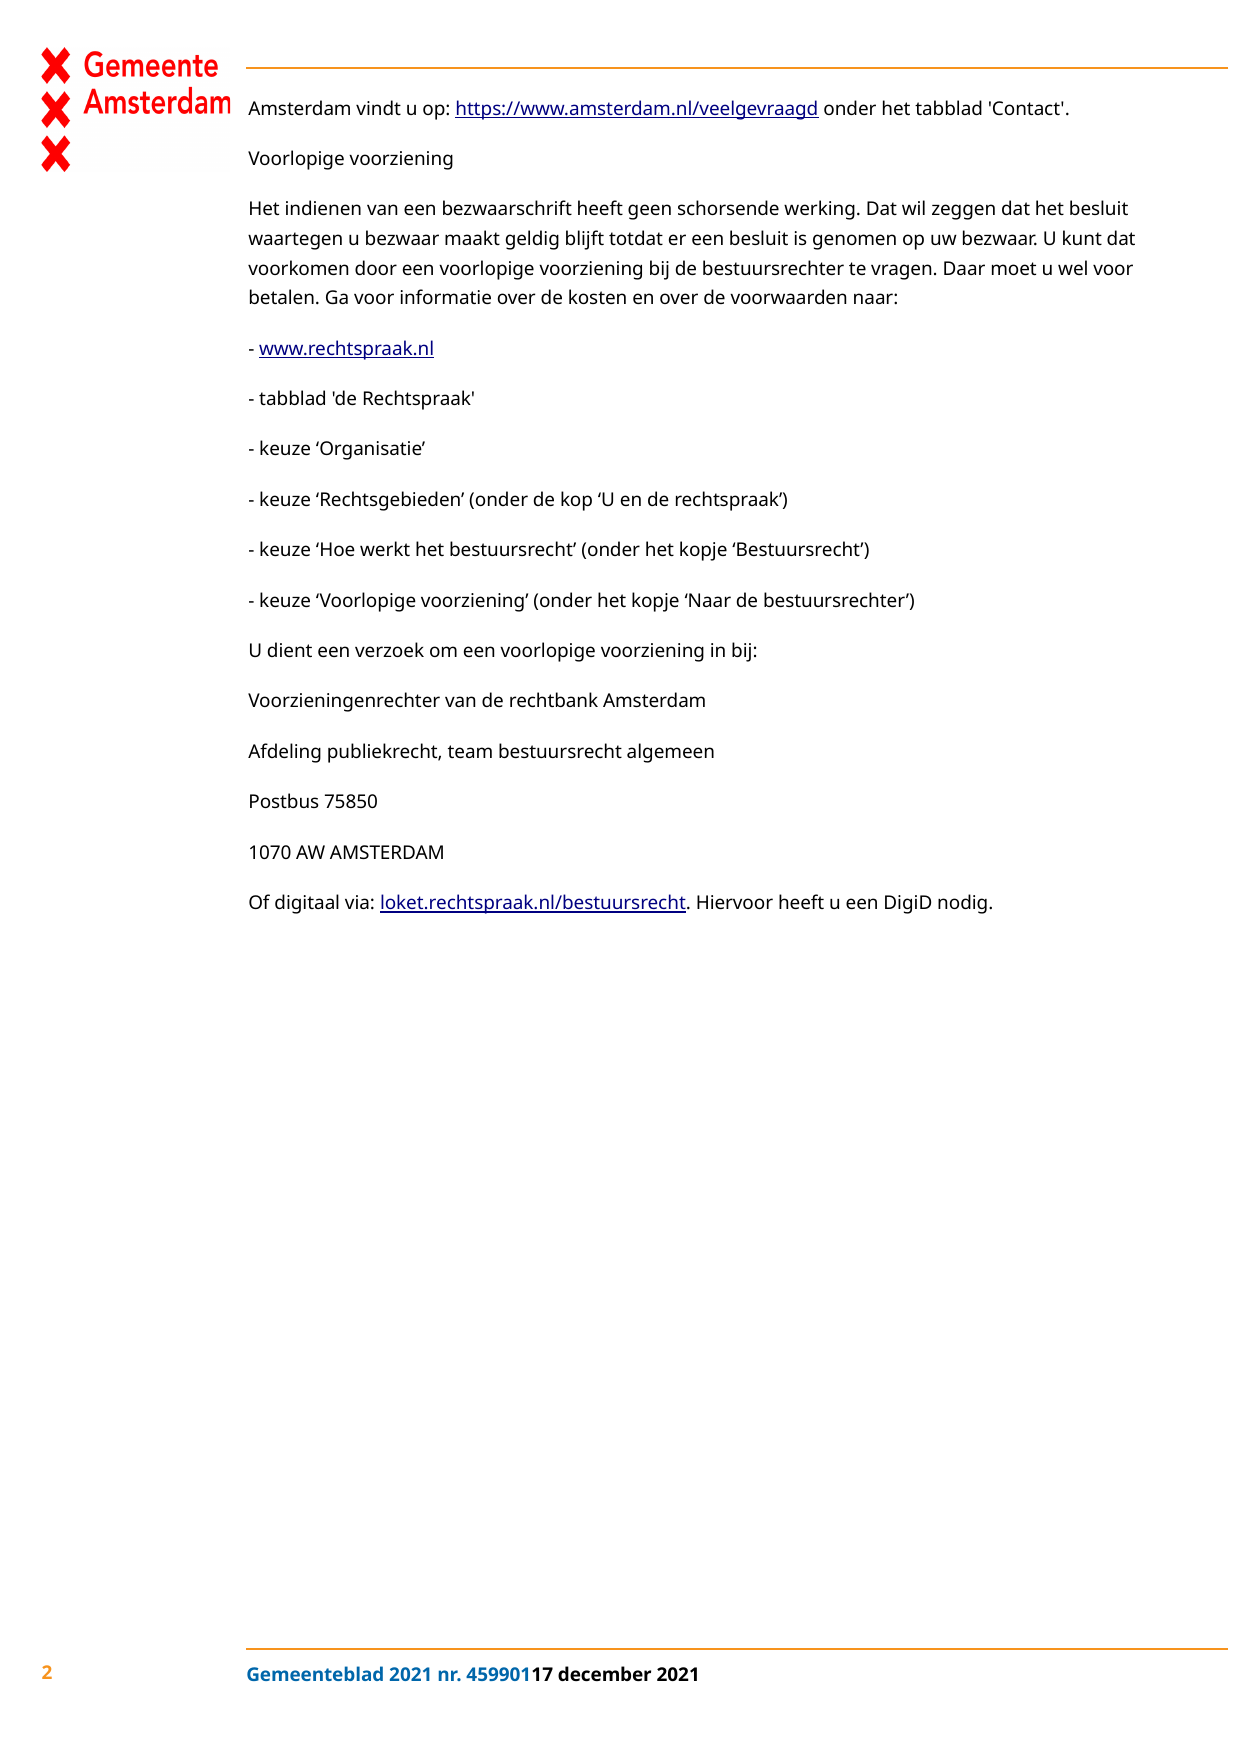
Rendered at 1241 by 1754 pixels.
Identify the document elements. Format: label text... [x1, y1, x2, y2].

picture [41, 47, 231, 172]
text - keuze ‘Hoe werkt het bestuursrecht’ (onder het kopje ‘Bestuursrecht’) [248, 536, 1152, 562]
text Of digitaal via: loket.rechtspraak.nl/bestuursrecht. Hiervoor heeft u een DigiD nodig. [248, 889, 1152, 915]
text Het indienen van een bezwaarschrift heeft geen schorsende werking. Dat wil zeggen dat het besluit waartegen u bezwaar maakt geldig blijft totdat er een besluit is genomen op uw bezwaar. U kunt dat voorkomen door een voorlopige voorziening bij de bestuursrechter te vragen. Daar moet u wel voor betalen. Ga voor informatie over de kosten en over de voorwaarden naar: [248, 196, 1152, 310]
text U dient een verzoek om een voorlopige voorziening in bij: [248, 637, 1152, 663]
text - tabblad 'de Rechtspraak' [248, 385, 1152, 411]
text Afdeling publiekrecht, team bestuursrecht algemeen [248, 738, 1152, 764]
text - keuze ‘Organisatie’ [248, 436, 1152, 461]
text Voorzieningenrechter van de rechtbank Amsterdam [248, 688, 1152, 713]
text Voorlopige voorziening [248, 145, 1152, 171]
text - www.rechtspraak.nl [248, 335, 1152, 361]
text - keuze ‘Voorlopige voorziening’ (onder het kopje ‘Naar de bestuursrechter’) [248, 587, 1152, 613]
text - keuze ‘Rechtsgebieden’ (onder de kop ‘U en de rechtspraak’) [248, 486, 1152, 512]
text 1070 AW AMSTERDAM [248, 839, 1152, 865]
text Amsterdam vindt u op: https://www.amsterdam.nl/veelgevraagd onder het tabblad 'Contact'. [248, 95, 1152, 121]
text Postbus 75850 [248, 788, 1152, 814]
